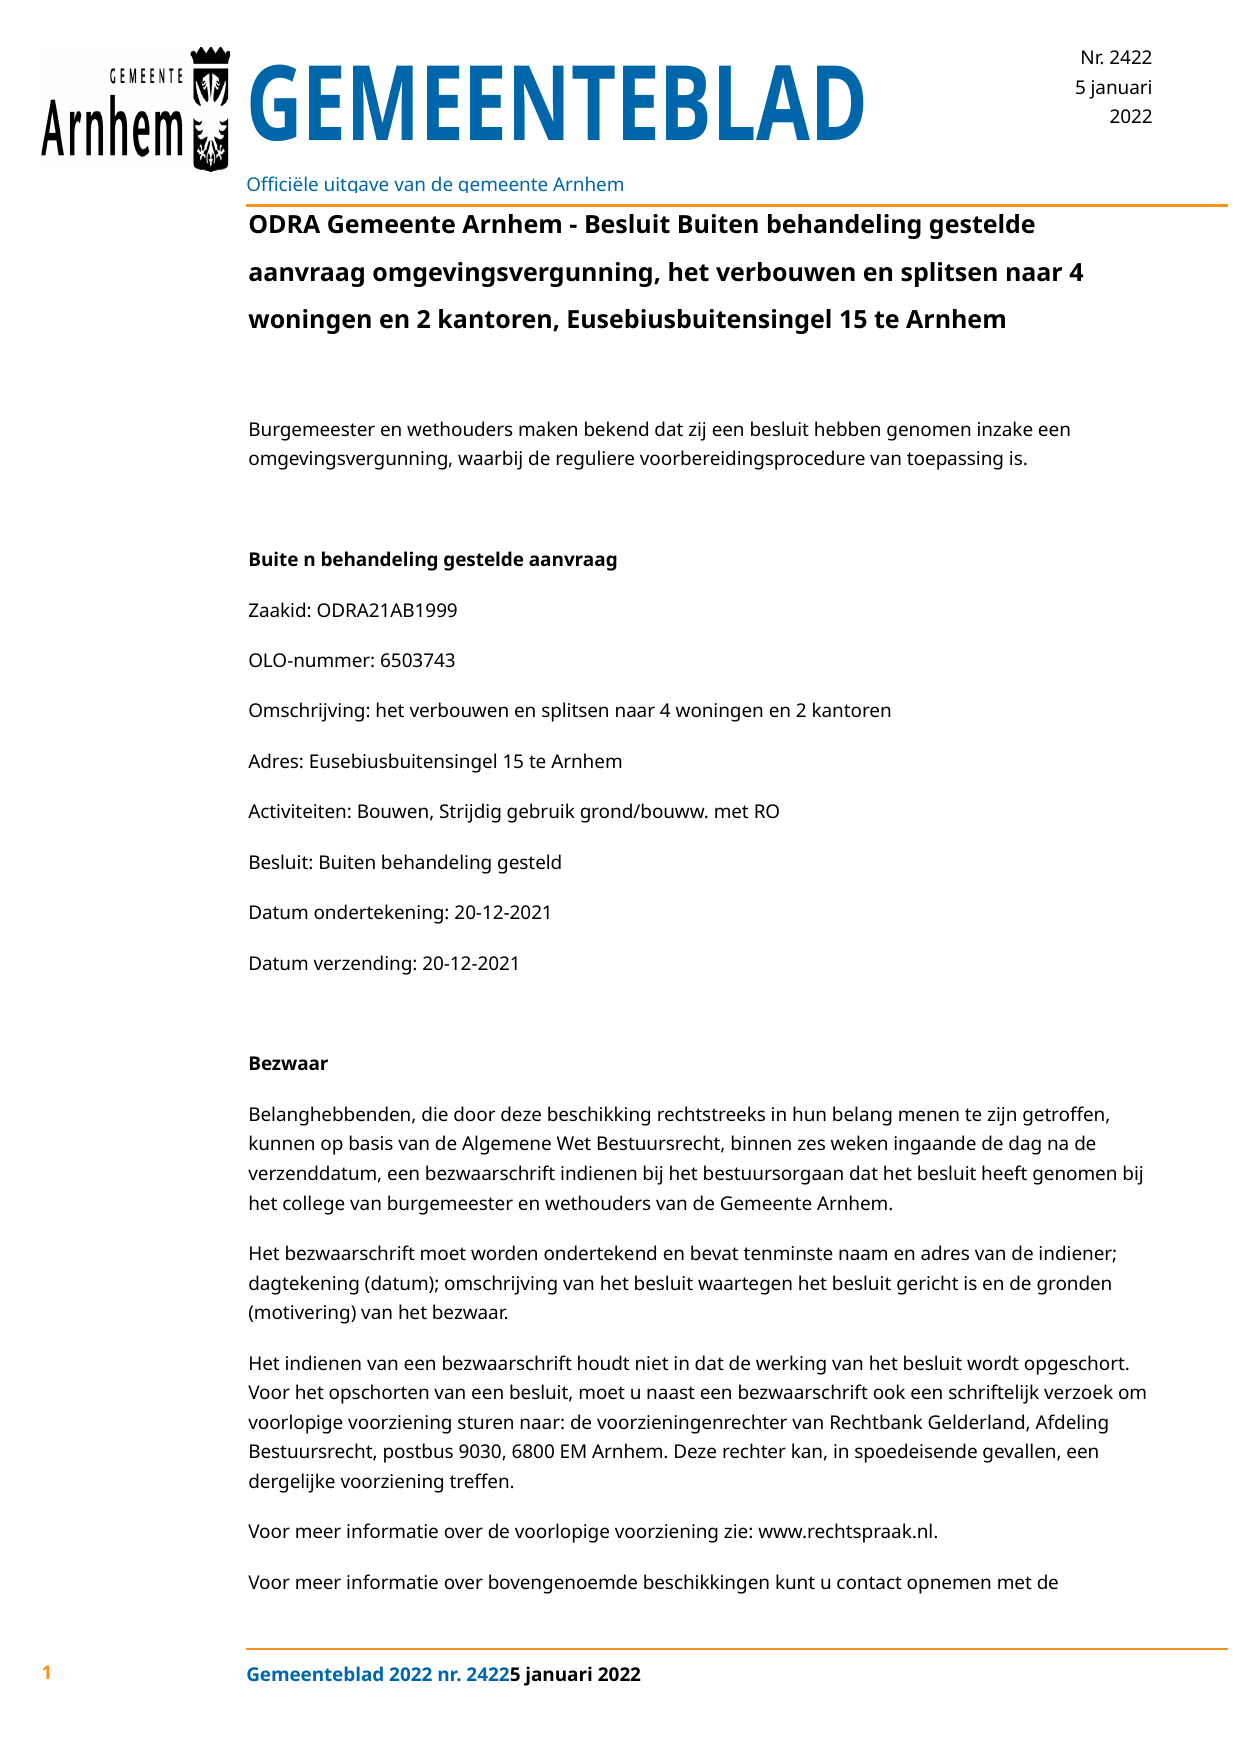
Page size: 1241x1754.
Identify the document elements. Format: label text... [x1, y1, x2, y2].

text Adres: Eusebiusbuitensingel 15 te Arnhem [248, 748, 1152, 774]
text Omschrijving: het verbouwen en splitsen naar 4 woningen en 2 kantoren [248, 698, 1152, 723]
text Het bezwaarschrift moet worden ondertekend en bevat tenminste naam en adres van de indiener; dagtekening (datum); omschrijving van het besluit waartegen het besluit gericht is en de gronden (motivering) van het bezwaar. [248, 1240, 1152, 1325]
text OLO-nummer: 6503743 [248, 647, 1152, 673]
text Buite n behandeling gestelde aanvraag [248, 546, 1152, 572]
text Het indienen van een bezwaarschrift houdt niet in dat de werking van het besluit wordt opgeschort. Voor het opschorten van een besluit, moet u naast een bezwaarschrift ook een schriftelijk verzoek om voorlopige voorziening sturen naar: de voorzieningenrechter van Rechtbank Gelderland, Afdeling Bestuursrecht, postbus 9030, 6800 EM Arnhem. Deze rechter kan, in spoedeisende gevallen, een dergelijke voorziening treffen. [248, 1350, 1152, 1494]
text Belanghebbenden, die door deze beschikking rechtstreeks in hun belang menen te zijn getroffen, kunnen op basis van de Algemene Wet Bestuursrecht, binnen zes weken ingaande de dag na de verzenddatum, een bezwaarschrift indienen bij het bestuursorgaan dat het besluit heeft genomen bij het college van burgemeester en wethouders van de Gemeente Arnhem. [248, 1101, 1152, 1215]
text Voor meer informatie over de voorlopige voorziening zie: www.rechtspraak.nl. [248, 1518, 1152, 1544]
text Bezwaar [248, 1051, 1152, 1076]
picture [41, 47, 231, 172]
text Voor meer informatie over bovengenoemde beschikkingen kunt u contact opnemen met de [248, 1569, 1152, 1594]
text Activiteiten: Bouwen, Strijdig gebruik grond/bouww. met RO [248, 798, 1152, 824]
text Zaakid: ODRA21AB1999 [248, 597, 1152, 622]
text Burgemeester en wethouders maken bekend dat zij een besluit hebben genomen inzake een omgevingsvergunning, waarbij de reguliere voorbereidingsprocedure van toepassing is. [248, 416, 1152, 471]
text Besluit: Buiten behandeling gesteld [248, 849, 1152, 874]
text Datum ondertekening: 20-12-2021 [248, 899, 1152, 925]
text ODRA Gemeente Arnhem - Besluit Buiten behandeling gestelde aanvraag omgevingsvergunning, het verbouwen en splitsen naar 4 woningen en 2 kantoren, Eusebiusbuitensingel 15 te Arnhem [248, 207, 1152, 336]
text Datum verzending: 20-12-2021 [248, 950, 1152, 975]
